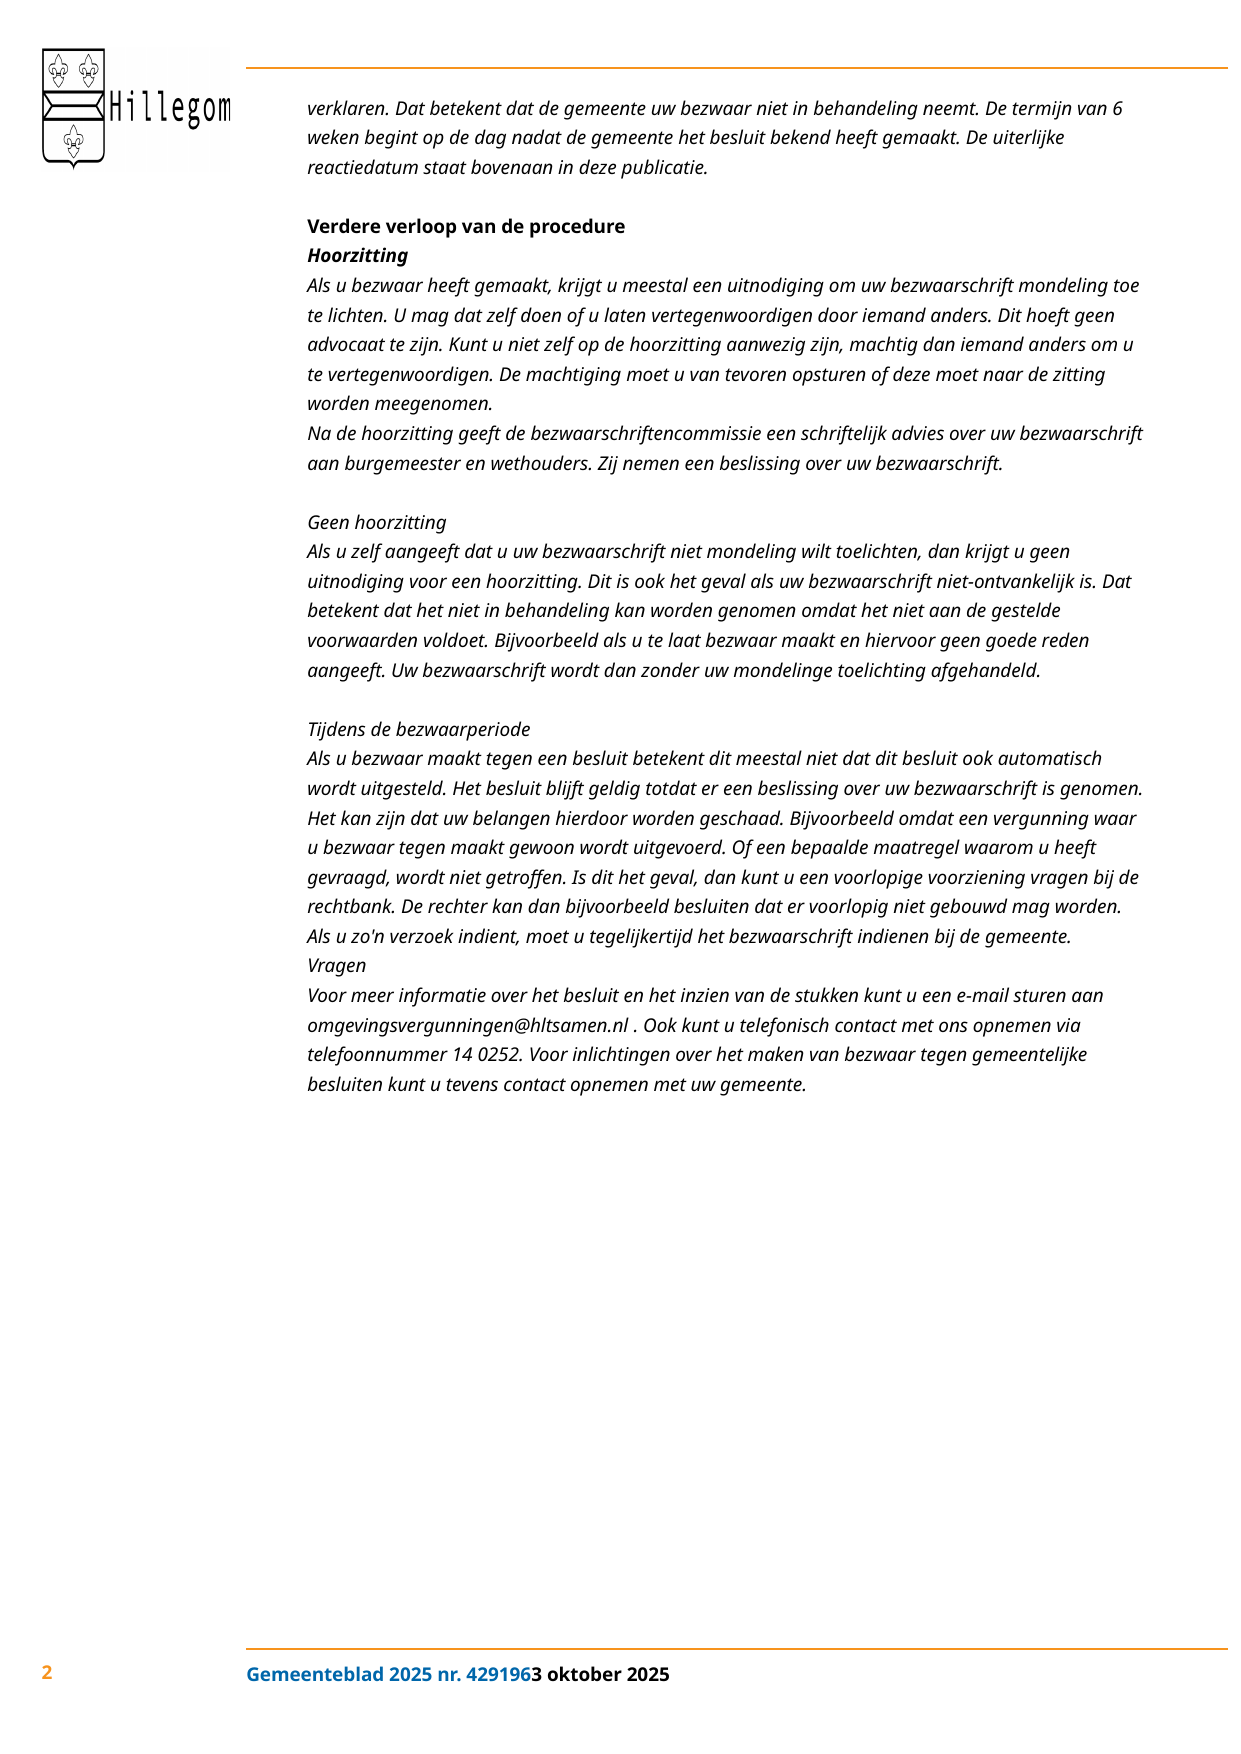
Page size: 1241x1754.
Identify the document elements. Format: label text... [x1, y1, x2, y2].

list Als u zelf aangeeft dat u uw bezwaarschrift niet mondeling wilt toelichten, dan krijgt u geen uitnodiging voor een hoorzitting. Dit is ook het geval als uw bezwaarschrift niet-ontvankelijk is. Dat betekent dat het niet in behandeling kan worden genomen omdat het niet aan de gestelde voorwaarden voldoet. Bijvoorbeeld als u te laat bezwaar maakt en hiervoor geen goede reden aangeeft. Uw bezwaarschrift wordt dan zonder uw mondelinge toelichting afgehandeld. [248, 538, 1152, 683]
list Na de hoorzitting geeft de bezwaarschriftencommissie een schriftelijk advies over uw bezwaarschrift aan burgemeester en wethouders. Zij nemen een beslissing over uw bezwaarschrift. [248, 420, 1152, 476]
list Als u bezwaar maakt tegen een besluit betekent dit meestal niet dat dit besluit ook automatisch wordt uitgesteld. Het besluit blijft geldig totdat er een beslissing over uw bezwaarschrift is genomen. Het kan zijn dat uw belangen hierdoor worden geschaad. Bijvoorbeeld omdat een vergunning waar u bezwaar tegen maakt gewoon wordt uitgevoerd. Of een bepaalde maatregel waarom u heeft gevraagd, wordt niet getroffen. Is dit het geval, dan kunt u een voorlopige voorziening vragen bij de rechtbank. De rechter kan dan bijvoorbeeld besluiten dat er voorlopig niet gebouwd mag worden. Als u zo'n verzoek indient, moet u tegelijkertijd het bezwaarschrift indienen bij de gemeente. [248, 746, 1152, 949]
list Geen hoorzitting [248, 509, 1152, 535]
list Verdere verloop van de procedure [248, 213, 1152, 239]
picture [41, 47, 231, 172]
list Als u bezwaar heeft gemaakt, krijgt u meestal een uitnodiging om uw bezwaarschrift mondeling toe te lichten. U mag dat zelf doen of u laten vertegenwoordigen door iemand anders. Dit hoeft geen advocaat te zijn. Kunt u niet zelf op de hoorzitting aanwezig zijn, machtig dan iemand anders om u te vertegenwoordigen. De machtiging moet u van tevoren opsturen of deze moet naar de zitting worden meegenomen. [248, 272, 1152, 416]
list verklaren. Dat betekent dat de gemeente uw bezwaar niet in behandeling neemt. De termijn van 6 weken begint op de dag nadat de gemeente het besluit bekend heeft gemaakt. De uiterlijke reactiedatum staat bovenaan in deze publicatie. [248, 95, 1152, 180]
list Tijdens de bezwaarperiode [248, 716, 1152, 742]
list Voor meer informatie over het besluit en het inzien van de stukken kunt u een e-mail sturen aan omgevingsvergunningen@hltsamen.nl . Ook kunt u telefonisch contact met ons opnemen via telefoonnummer 14 0252. Voor inlichtingen over het maken van bezwaar tegen gemeentelijke besluiten kunt u tevens contact opnemen met uw gemeente. [248, 982, 1152, 1097]
list Vragen [248, 953, 1152, 978]
list Hoorzitting [248, 243, 1152, 268]
